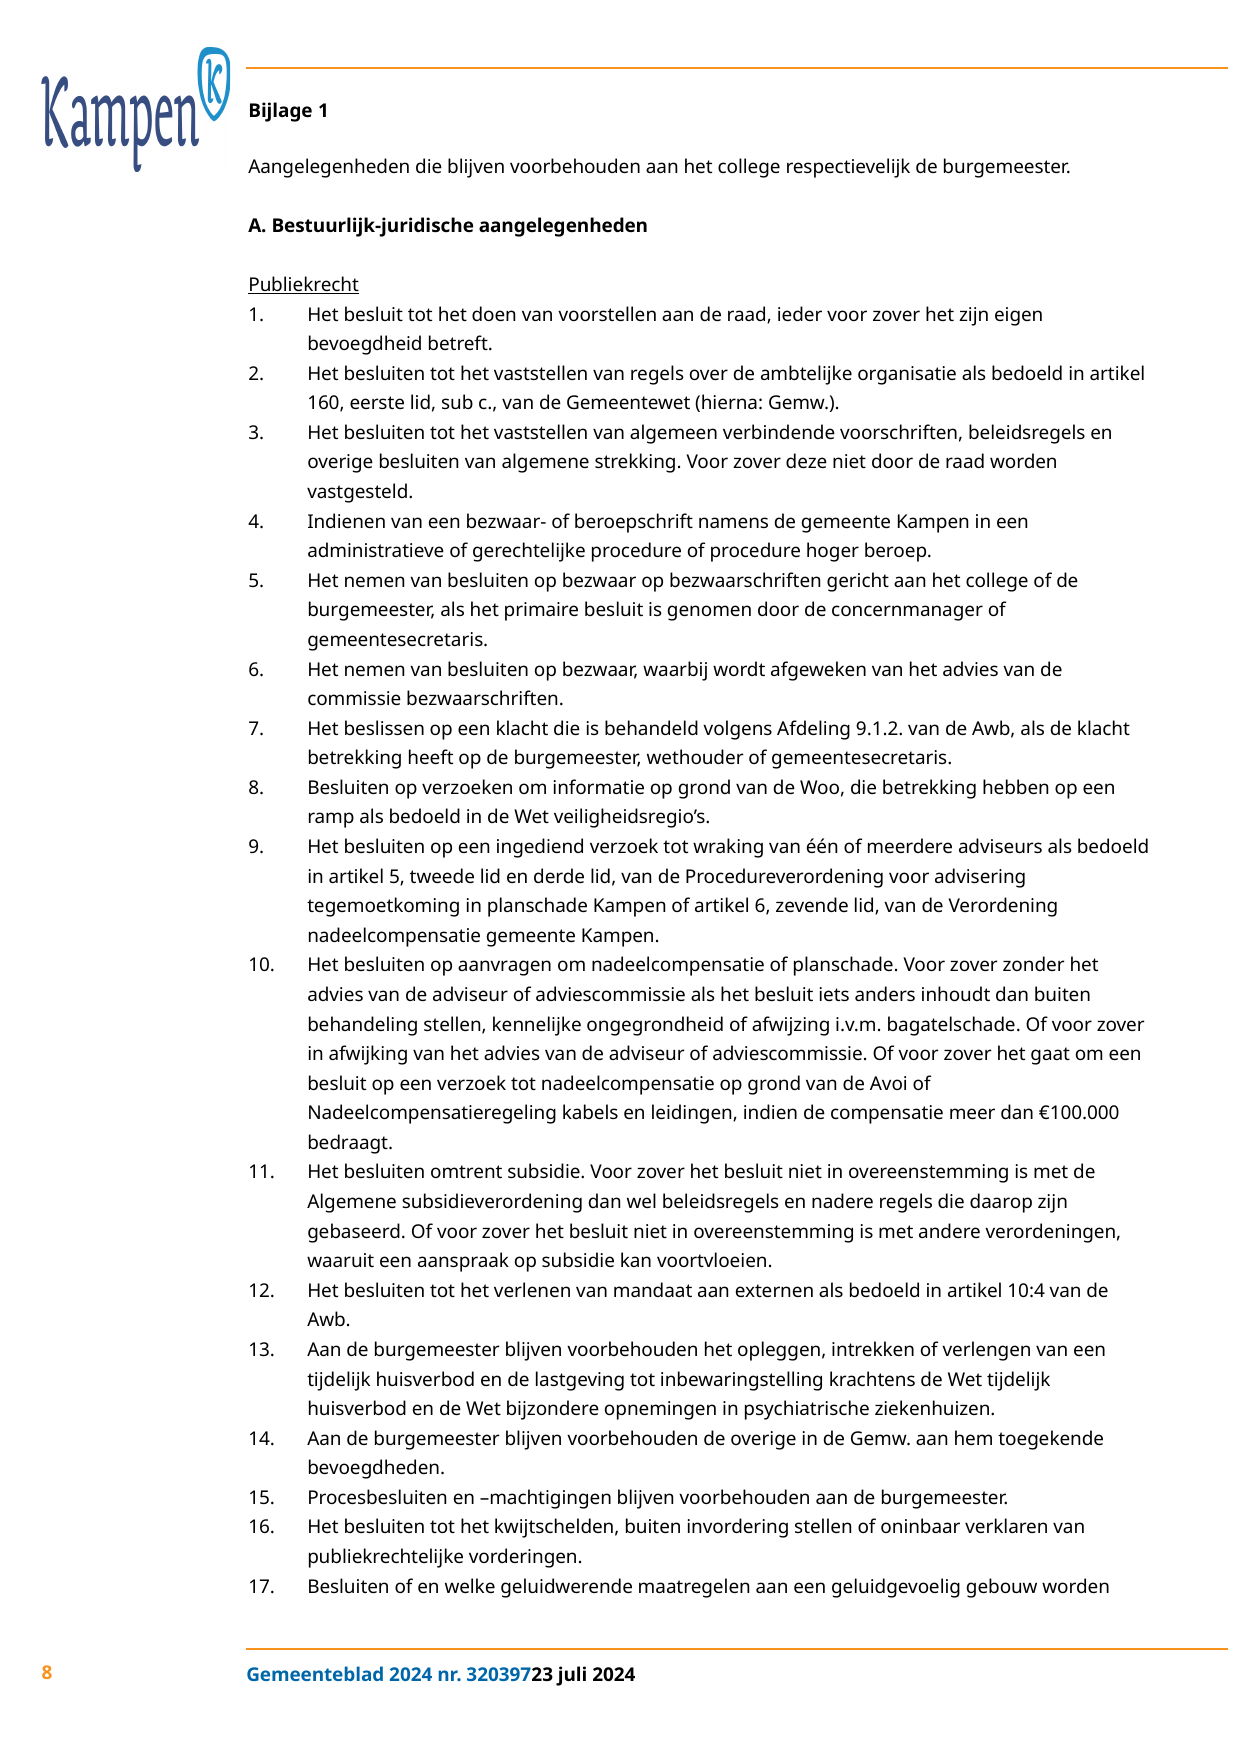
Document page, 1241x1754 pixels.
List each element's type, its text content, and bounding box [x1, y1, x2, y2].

list Het besluiten op een ingediend verzoek tot wraking van één of meerdere adviseurs als bedoeld in artikel 5, tweede lid en derde lid, van de Procedureverordening voor advisering tegemoetkoming in planschade Kampen of artikel 6, zevende lid, van de Verordening nadeelcompensatie gemeente Kampen. [248, 833, 1152, 948]
list Het besluiten tot het verlenen van mandaat aan externen als bedoeld in artikel 10:4 van de Awb. [248, 1277, 1152, 1332]
list Het nemen van besluiten op bezwaar op bezwaarschriften gericht aan het college of de burgemeester, als het primaire besluit is genomen door de concernmanager of gemeentesecretaris. [248, 567, 1152, 652]
list Procesbesluiten en –machtigingen blijven voorbehouden aan de burgemeester. [248, 1484, 1152, 1510]
list Het besluiten op aanvragen om nadeelcompensatie of planschade. Voor zover zonder het advies van de adviseur of adviescommissie als het besluit iets anders inhoudt dan buiten behandeling stellen, kennelijke ongegrondheid of afwijzing i.v.m. bagatelschade. Of voor zover in afwijking van het advies van de adviseur of adviescommissie. Of voor zover het gaat om een besluit op een verzoek tot nadeelcompensatie op grond van de Avoi of Nadeelcompensatieregeling kabels en leidingen, indien de compensatie meer dan €100.000 bedraagt. [248, 952, 1152, 1155]
list Het beslissen op een klacht die is behandeld volgens Afdeling 9.1.2. van de Awb, als de klacht betrekking heeft op de burgemeester, wethouder of gemeentesecretaris. [248, 715, 1152, 770]
list Het nemen van besluiten op bezwaar, waarbij wordt afgeweken van het advies van de commissie bezwaarschriften. [248, 656, 1152, 711]
text Bijlage 1 [248, 95, 1152, 123]
list Besluiten of en welke geluidwerende maatregelen aan een geluidgevoelig gebouw worden [248, 1573, 1152, 1599]
text A. Bestuurlijk-juridische aangelegenheden [248, 212, 1152, 238]
list Het besluiten omtrent subsidie. Voor zover het besluit niet in overeenstemming is met de Algemene subsidieverordening dan wel beleidsregels en nadere regels die daarop zijn gebaseerd. Of voor zover het besluit niet in overeenstemming is met andere verordeningen, waaruit een aanspraak op subsidie kan voortvloeien. [248, 1159, 1152, 1273]
list Het besluiten tot het kwijtschelden, buiten invordering stellen of oninbaar verklaren van publiekrechtelijke vorderingen. [248, 1514, 1152, 1569]
list Besluiten op verzoeken om informatie op grond van de Woo, die betrekking hebben op een ramp als bedoeld in de Wet veiligheidsregio’s. [248, 774, 1152, 829]
list Indienen van een bezwaar- of beroepschrift namens de gemeente Kampen in een administratieve of gerechtelijke procedure of procedure hoger beroep. [248, 508, 1152, 563]
text Aangelegenheden die blijven voorbehouden aan het college respectievelijk de burgemeester. [248, 153, 1152, 179]
picture [41, 47, 231, 172]
list Aan de burgemeester blijven voorbehouden de overige in de Gemw. aan hem toegekende bevoegdheden. [248, 1425, 1152, 1480]
text Publiekrecht [248, 271, 1152, 297]
list Het besluiten tot het vaststellen van algemeen verbindende voorschriften, beleidsregels en overige besluiten van algemene strekking. Voor zover deze niet door de raad worden vastgesteld. [248, 419, 1152, 504]
list Het besluiten tot het vaststellen van regels over de ambtelijke organisatie als bedoeld in artikel 160, eerste lid, sub c., van de Gemeentewet (hierna: Gemw.). [248, 360, 1152, 415]
list Aan de burgemeester blijven voorbehouden het opleggen, intrekken of verlengen van een tijdelijk huisverbod en de lastgeving tot inbewaringstelling krachtens de Wet tijdelijk huisverbod en de Wet bijzondere opnemingen in psychiatrische ziekenhuizen. [248, 1336, 1152, 1421]
list Het besluit tot het doen van voorstellen aan de raad, ieder voor zover het zijn eigen bevoegdheid betreft. [248, 301, 1152, 356]
